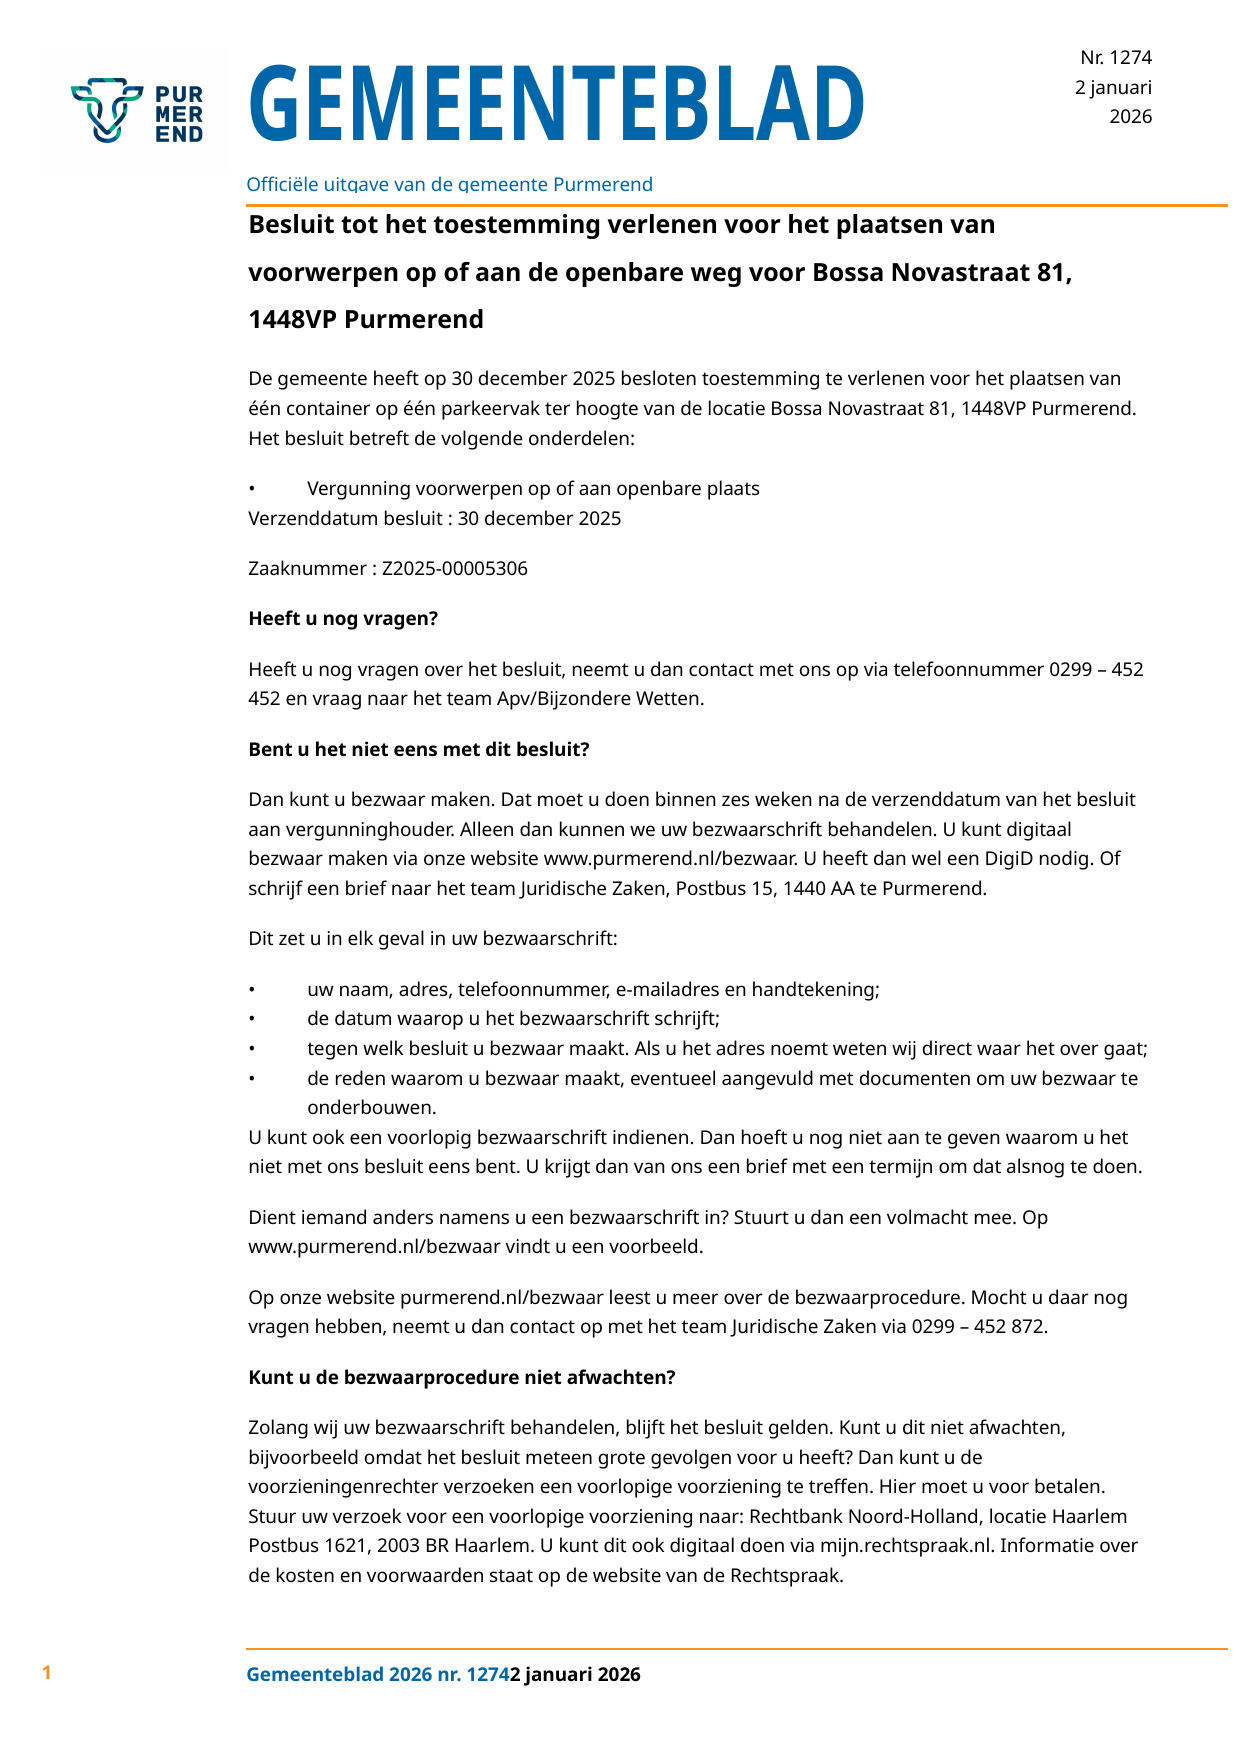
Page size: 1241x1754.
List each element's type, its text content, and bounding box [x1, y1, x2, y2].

list de reden waarom u bezwaar maakt, eventueel aangevuld met documenten om uw bezwaar te onderbouwen. [248, 1065, 1152, 1120]
text Dan kunt u bezwaar maken. Dat moet u doen binnen zes weken na de verzenddatum van het besluit aan vergunninghouder. Alleen dan kunnen we uw bezwaarschrift behandelen. U kunt digitaal bezwaar maken via onze website www.purmerend.nl/bezwaar. U heeft dan wel een DigiD nodig. Of schrijf een brief naar het team Juridische Zaken, Postbus 15, 1440 AA te Purmerend. [248, 786, 1152, 901]
list tegen welk besluit u bezwaar maakt. Als u het adres noemt weten wij direct waar het over gaat; [248, 1035, 1152, 1061]
list uw naam, adres, telefoonnummer, e-mailadres en handtekening; [248, 976, 1152, 1002]
text Dient iemand anders namens u een bezwaarschrift in? Stuurt u dan een volmacht mee. Op www.purmerend.nl/bezwaar vindt u een voorbeeld. [248, 1204, 1152, 1259]
text De gemeente heeft op 30 december 2025 besloten toestemming te verlenen voor het plaatsen van één container op één parkeervak ter hoogte van de locatie Bossa Novastraat 81, 1448VP Purmerend. Het besluit betreft de volgende onderdelen: [248, 366, 1152, 450]
text U kunt ook een voorlopig bezwaarschrift indienen. Dan hoeft u nog niet aan te geven waarom u het niet met ons besluit eens bent. U krijgt dan van ons een brief met een termijn om dat alsnog te doen. [248, 1124, 1152, 1179]
text Zolang wij uw bezwaarschrift behandelen, blijft het besluit gelden. Kunt u dit niet afwachten, bijvoorbeeld omdat het besluit meteen grote gevolgen voor u heeft? Dan kunt u de voorzieningenrechter verzoeken een voorlopige voorziening te treffen. Hier moet u voor betalen. Stuur uw verzoek voor een voorlopige voorziening naar: Rechtbank Noord-Holland, locatie Haarlem Postbus 1621, 2003 BR Haarlem. U kunt dit ook digitaal doen via mijn.rechtspraak.nl. Informatie over de kosten en voorwaarden staat op de website van de Rechtspraak. [248, 1414, 1152, 1588]
text Kunt u de bezwaarprocedure niet afwachten? [248, 1364, 1152, 1389]
text Zaaknummer : Z2025-00005306 [248, 555, 1152, 581]
text Dit zet u in elk geval in uw bezwaarschrift: [248, 926, 1152, 951]
list de datum waarop u het bezwaarschrift schrijft; [248, 1006, 1152, 1031]
text Besluit tot het toestemming verlenen voor het plaatsen van voorwerpen op of aan de openbare weg voor Bossa Novastraat 81, 1448VP Purmerend [248, 207, 1152, 336]
picture [41, 47, 231, 172]
text Verzenddatum besluit : 30 december 2025 [248, 505, 1152, 530]
text Heeft u nog vragen over het besluit, neemt u dan contact met ons op via telefoonnummer 0299 – 452 452 en vraag naar het team Apv/Bijzondere Wetten. [248, 656, 1152, 711]
list Vergunning voorwerpen op of aan openbare plaats [248, 475, 1152, 501]
text Bent u het niet eens met dit besluit? [248, 736, 1152, 762]
text Op onze website purmerend.nl/bezwaar leest u meer over de bezwaarprocedure. Mocht u daar nog vragen hebben, neemt u dan contact op met het team Juridische Zaken via 0299 – 452 872. [248, 1284, 1152, 1339]
text Heeft u nog vragen? [248, 606, 1152, 631]
